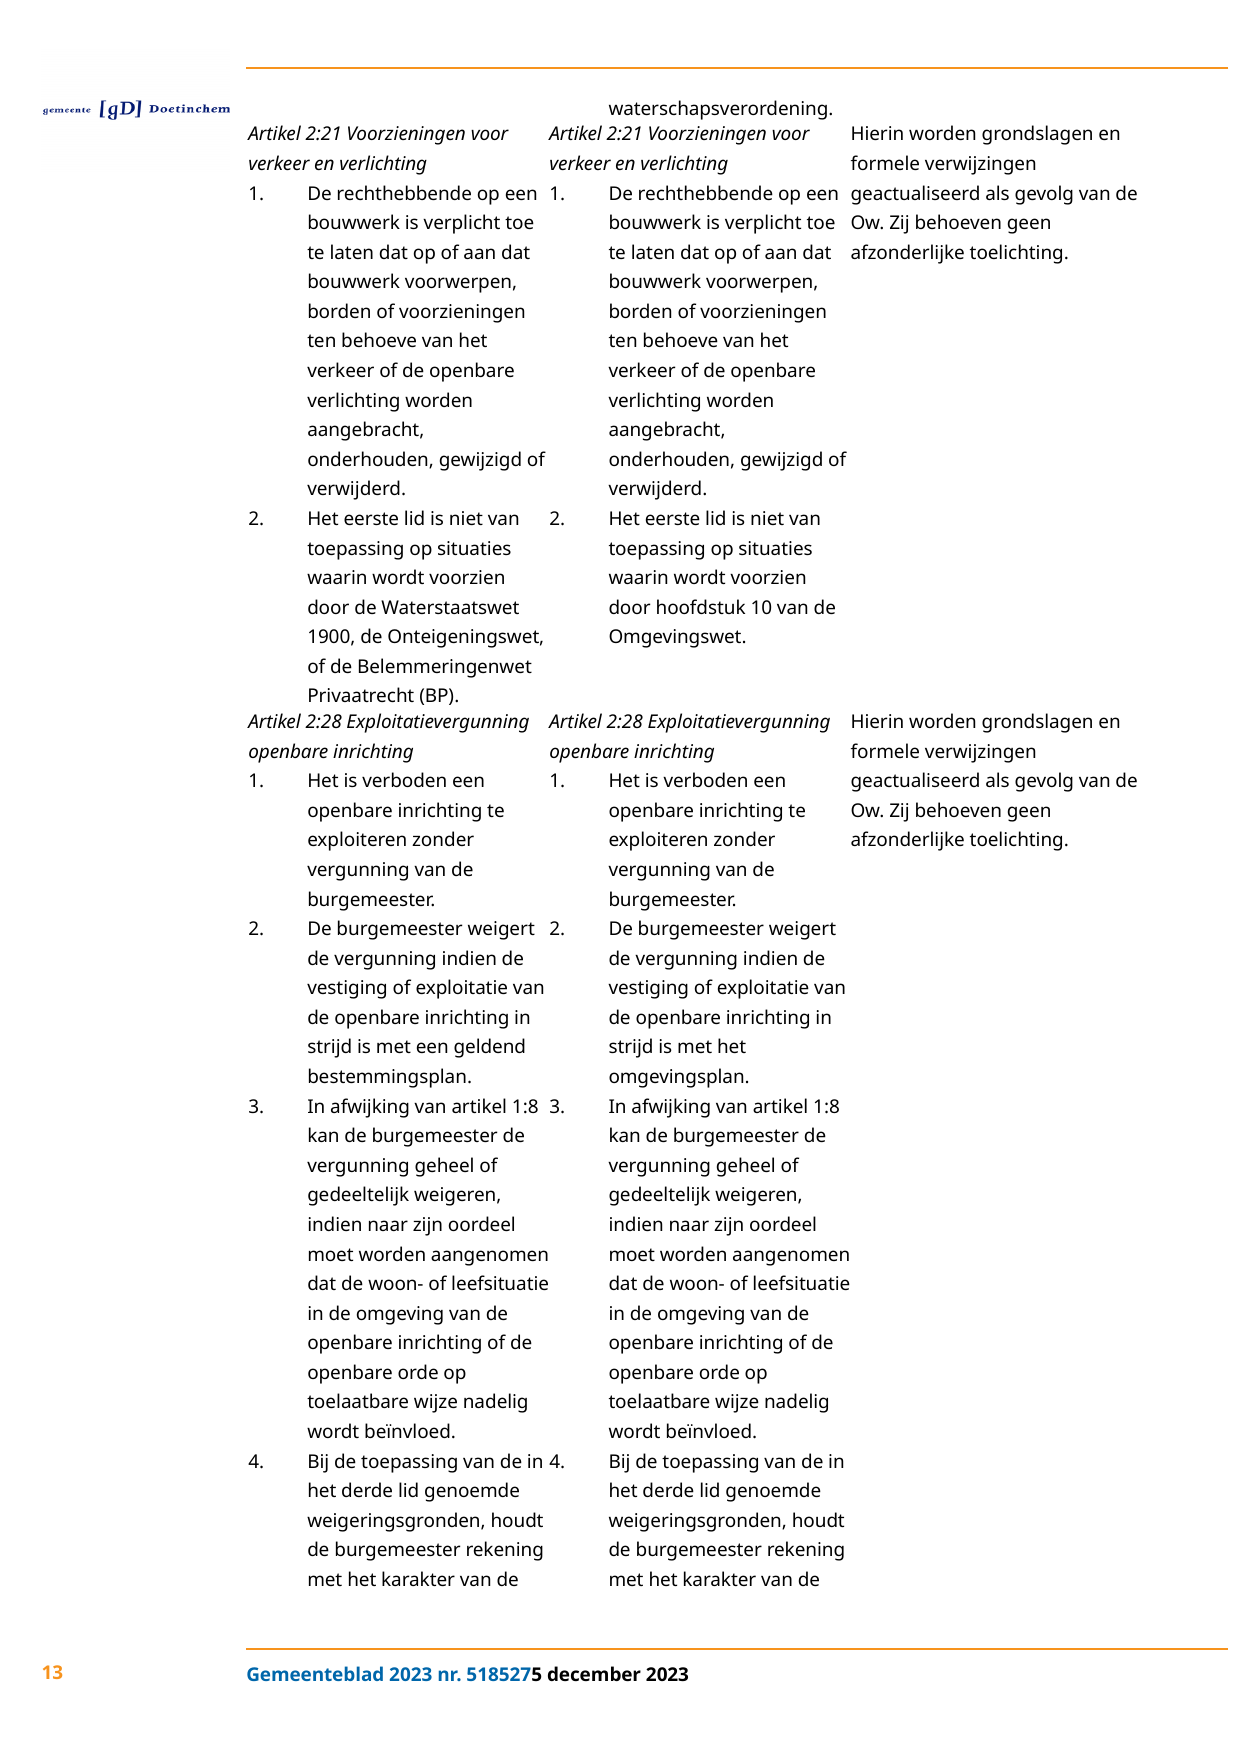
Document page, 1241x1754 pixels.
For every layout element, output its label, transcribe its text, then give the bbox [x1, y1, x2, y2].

table_cell [850, 95, 1152, 121]
table_cell Hierin worden grondslagen en formele verwijzingen geactualiseerd als gevolg van de Ow. Zij behoeven geen afzonderlijke toelichting. [850, 708, 1152, 1592]
table_cell Artikel 2:21 Voorzieningen voor verkeer en verlichting De rechthebbende op een bouwwerk is verplicht toe te laten dat op of aan dat bouwwerk voorwerpen, borden of voorzieningen ten behoeve van het verkeer of de openbare verlichting worden aangebracht, onderhouden, gewijzigd of verwijderd. Het eerste lid is niet van toepassing op situaties waarin wordt voorzien door hoofdstuk 10 van de Omgevingswet. [549, 121, 850, 708]
table_cell Artikel 2:28 Exploitatievergunning openbare inrichting Het is verboden een openbare inrichting te exploiteren zonder vergunning van de burgemeester. De burgemeester weigert de vergunning indien de vestiging of exploitatie van de openbare inrichting in strijd is met het omgevingsplan. In afwijking van artikel 1:8 kan de burgemeester de vergunning geheel of gedeeltelijk weigeren, indien naar zijn oordeel moet worden aangenomen dat de woon- of leefsituatie in de omgeving van de openbare inrichting of de openbare orde op toelaatbare wijze nadelig wordt beïnvloed. Bij de toepassing van de in het derde lid genoemde weigeringsgronden, houdt de burgemeester rekening met het karakter van de [549, 708, 850, 1592]
table_cell Artikel 2:21 Voorzieningen voor verkeer en verlichting De rechthebbende op een bouwwerk is verplicht toe te laten dat op of aan dat bouwwerk voorwerpen, borden of voorzieningen ten behoeve van het verkeer of de openbare verlichting worden aangebracht, onderhouden, gewijzigd of verwijderd. Het eerste lid is niet van toepassing op situaties waarin wordt voorzien door de Waterstaatswet 1900, de Onteigeningswet, of de Belemmeringenwet Privaatrecht (BP). [248, 121, 549, 708]
table_cell Hierin worden grondslagen en formele verwijzingen geactualiseerd als gevolg van de Ow. Zij behoeven geen afzonderlijke toelichting. [850, 121, 1152, 708]
picture [41, 47, 231, 172]
table_cell waterschapsverordening. [549, 95, 850, 121]
table_cell Artikel 2:28 Exploitatievergunning openbare inrichting Het is verboden een openbare inrichting te exploiteren zonder vergunning van de burgemeester. De burgemeester weigert de vergunning indien de vestiging of exploitatie van de openbare inrichting in strijd is met een geldend bestemmingsplan. In afwijking van artikel 1:8 kan de burgemeester de vergunning geheel of gedeeltelijk weigeren, indien naar zijn oordeel moet worden aangenomen dat de woon- of leefsituatie in de omgeving van de openbare inrichting of de openbare orde op toelaatbare wijze nadelig wordt beïnvloed. Bij de toepassing van de in het derde lid genoemde weigeringsgronden, houdt de burgemeester rekening met het karakter van de [248, 708, 549, 1592]
